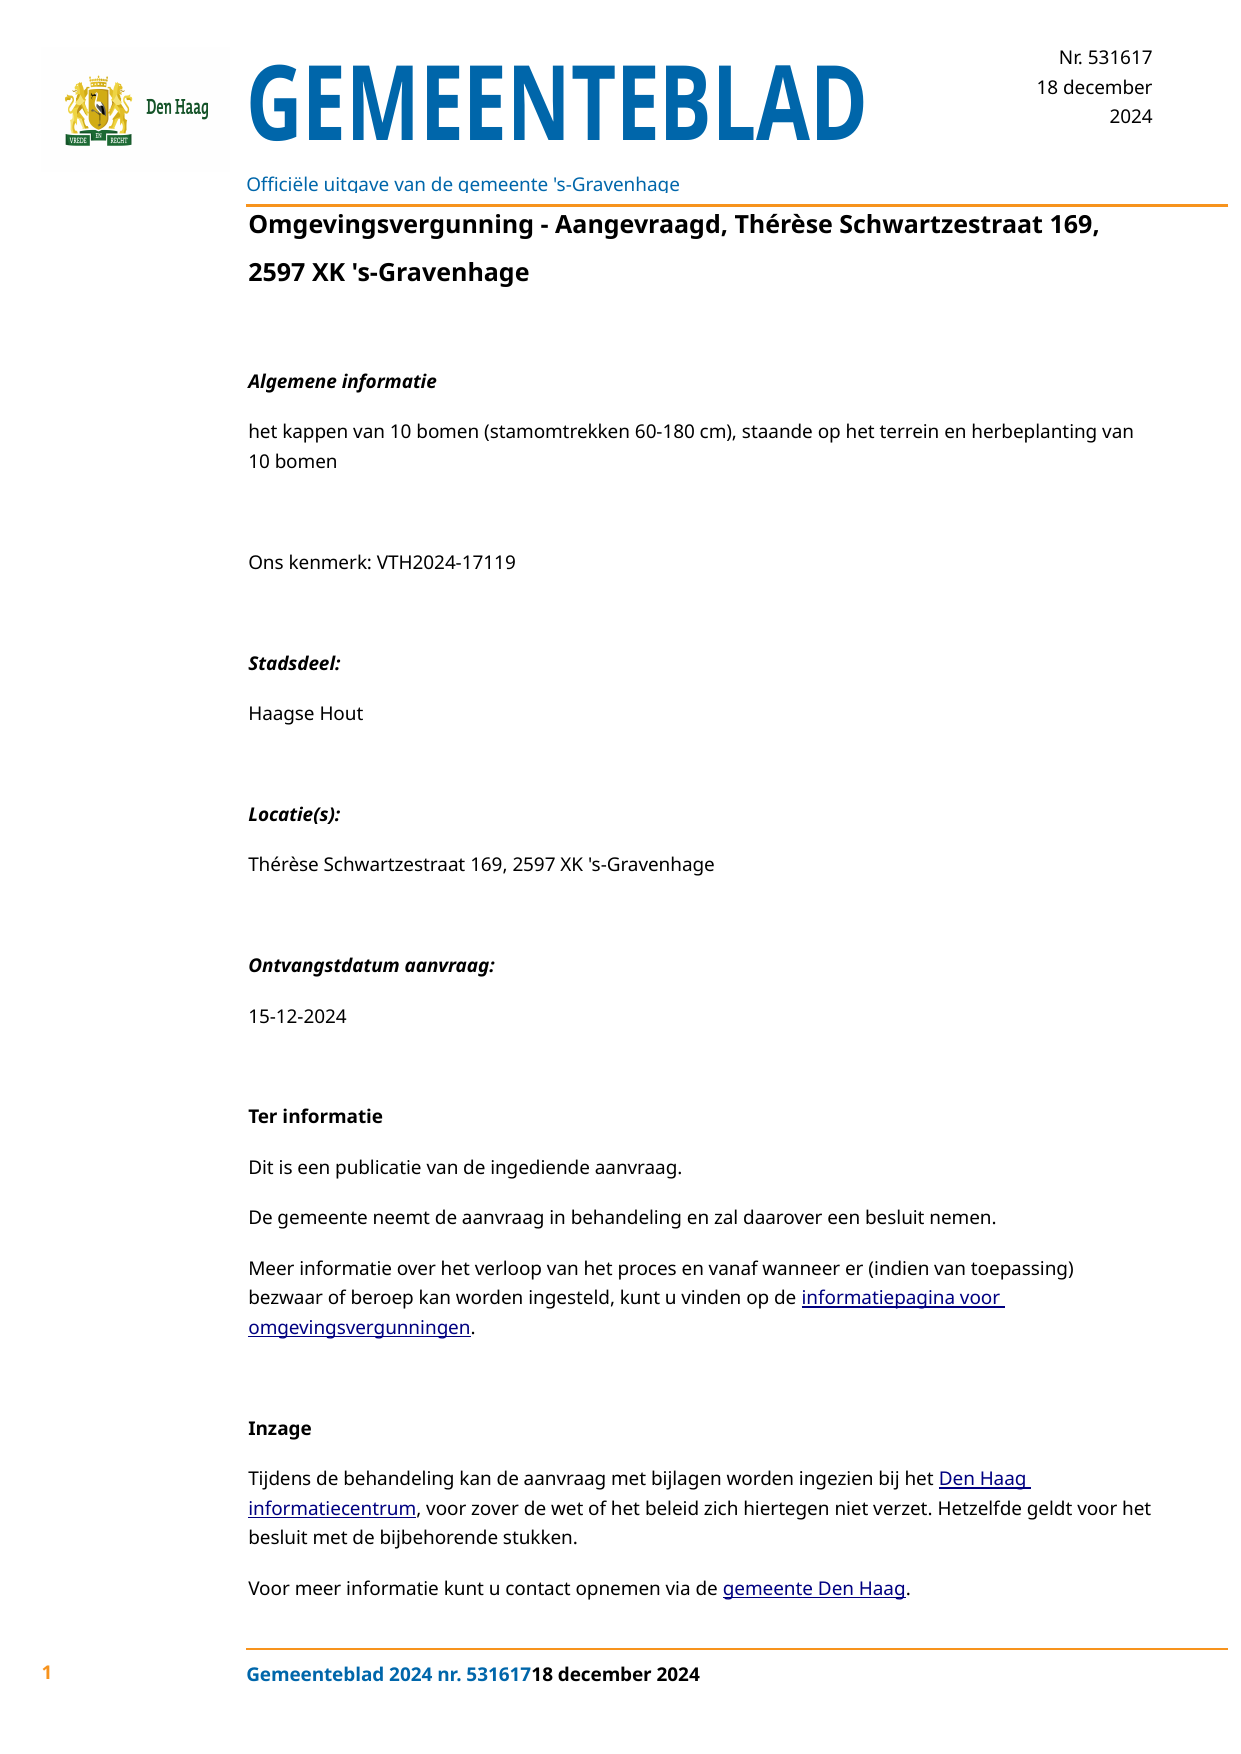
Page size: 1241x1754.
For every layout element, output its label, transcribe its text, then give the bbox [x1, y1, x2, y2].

text Ontvangstdatum aanvraag: [248, 952, 1152, 978]
text Locatie(s): [248, 801, 1152, 827]
picture [41, 47, 231, 172]
text Tijdens de behandeling kan de aanvraag met bijlagen worden ingezien bij het Den Haag informatiecentrum, voor zover de wet of het beleid zich hiertegen niet verzet. Hetzelfde geldt voor het besluit met de bijbehorende stukken. [248, 1465, 1152, 1550]
text De gemeente neemt de aanvraag in behandeling en zal daarover een besluit nemen. [248, 1204, 1152, 1230]
text Omgevingsvergunning - Aangevraagd, Thérèse Schwartzestraat 169, 2597 XK 's-Gravenhage [248, 207, 1152, 288]
text Inzage [248, 1415, 1152, 1441]
text Thérèse Schwartzestraat 169, 2597 XK 's-Gravenhage [248, 852, 1152, 877]
text Ter informatie [248, 1104, 1152, 1129]
text Dit is een publicatie van de ingediende aanvraag. [248, 1154, 1152, 1180]
text Voor meer informatie kunt u contact opnemen via de gemeente Den Haag. [248, 1575, 1152, 1601]
text Algemene informatie [248, 368, 1152, 394]
text Meer informatie over het verloop van het proces en vanaf wanneer er (indien van toepassing) bezwaar of beroep kan worden ingesteld, kunt u vinden op de informatiepagina voor omgevingsvergunningen. [248, 1255, 1152, 1340]
text Haagse Hout [248, 700, 1152, 726]
text Ons kenmerk: VTH2024-17119 [248, 549, 1152, 575]
text het kappen van 10 bomen (stamomtrekken 60-180 cm), staande op het terrein en herbeplanting van 10 bomen [248, 419, 1152, 474]
text Stadsdeel: [248, 650, 1152, 676]
text 15-12-2024 [248, 1003, 1152, 1029]
